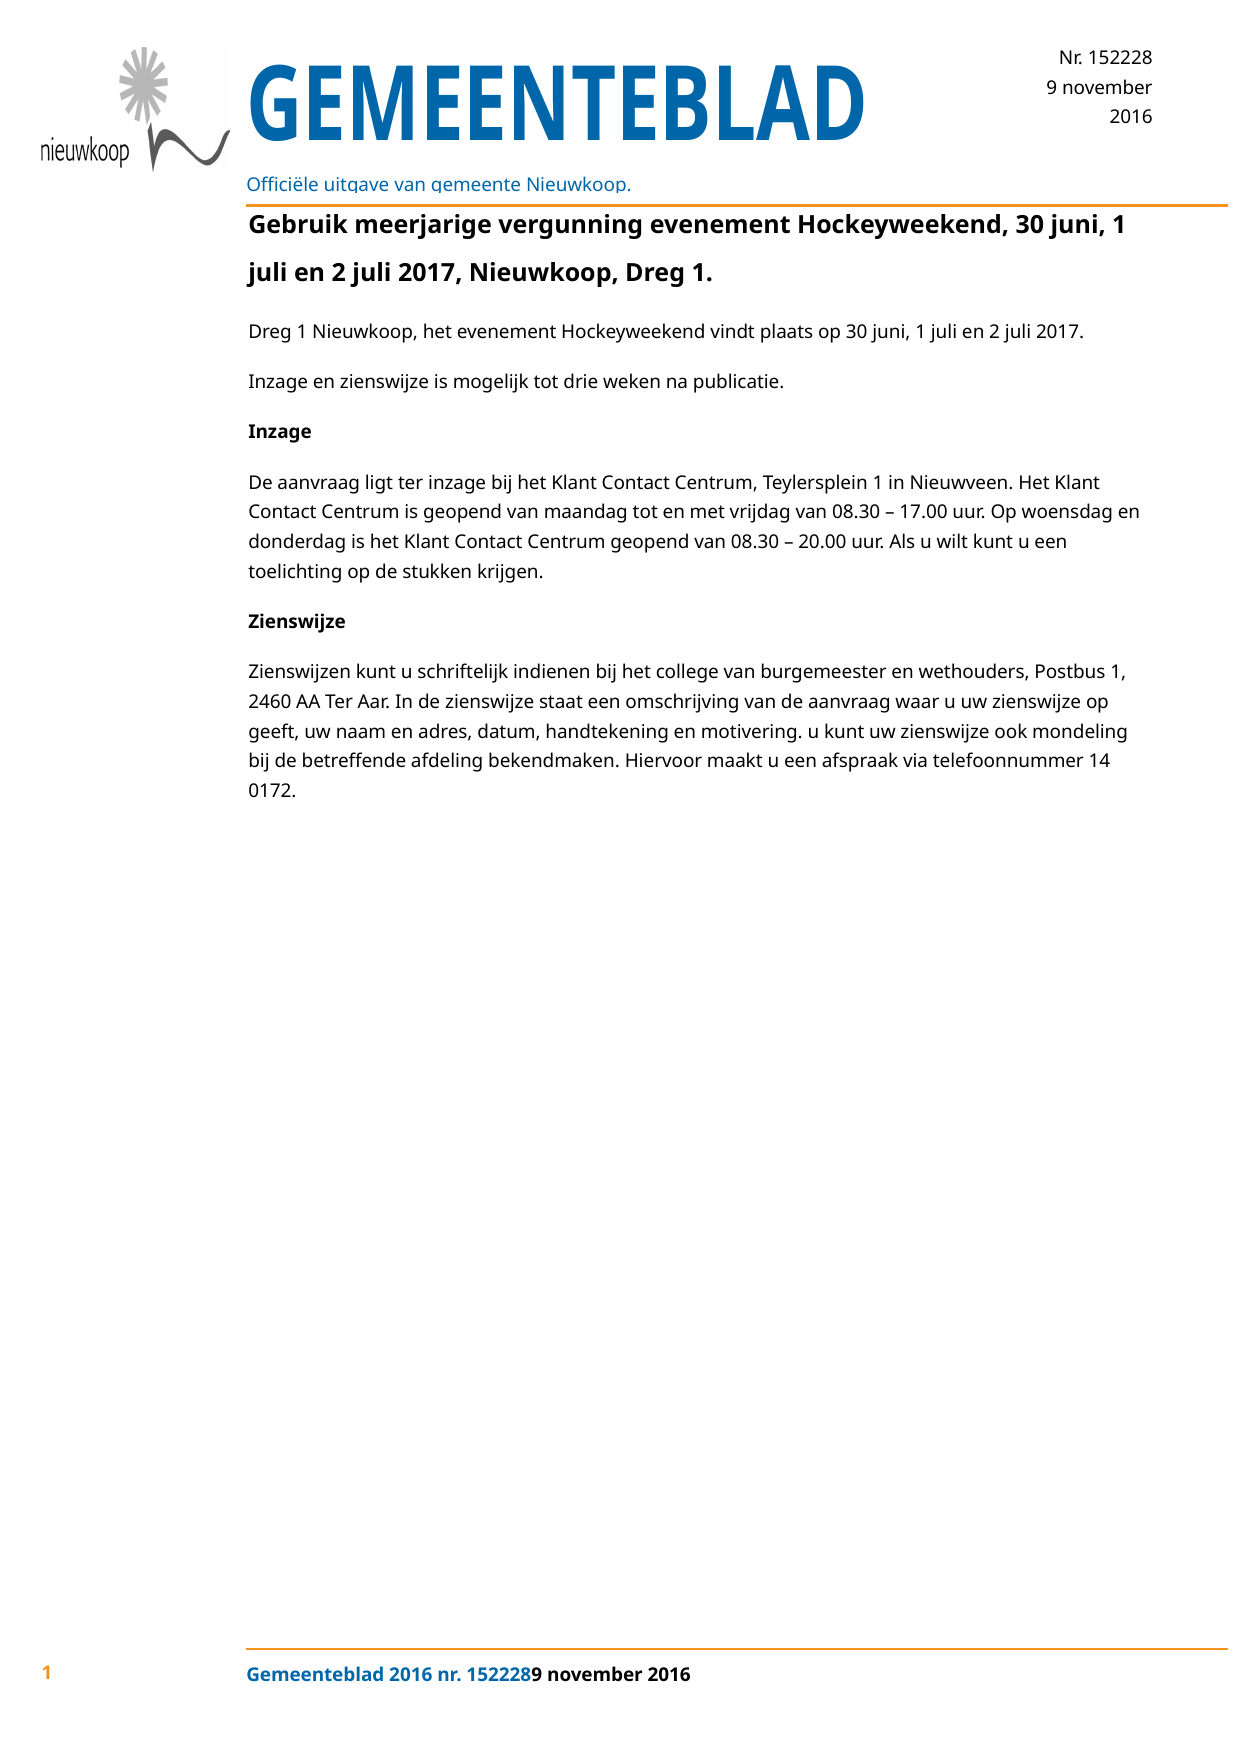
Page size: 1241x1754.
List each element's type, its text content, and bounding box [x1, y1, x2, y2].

text Zienswijze [248, 608, 1152, 634]
picture [41, 47, 231, 172]
text Inzage [248, 419, 1152, 444]
text Inzage en zienswijze is mogelijk tot drie weken na publicatie. [248, 368, 1152, 394]
text De aanvraag ligt ter inzage bij het Klant Contact Centrum, Teylersplein 1 in Nieuwveen. Het Klant Contact Centrum is geopend van maandag tot en met vrijdag van 08.30 – 17.00 uur. Op woensdag en donderdag is het Klant Contact Centrum geopend van 08.30 – 20.00 uur. Als u wilt kunt u een toelichting op de stukken krijgen. [248, 469, 1152, 584]
text Zienswijzen kunt u schriftelijk indienen bij het college van burgemeester en wethouders, Postbus 1, 2460 AA Ter Aar. In de zienswijze staat een omschrijving van de aanvraag waar u uw zienswijze op geeft, uw naam en adres, datum, handtekening en motivering. u kunt uw zienswijze ook mondeling bij de betreffende afdeling bekendmaken. Hiervoor maakt u een afspraak via telefoonnummer 14 0172. [248, 659, 1152, 803]
text Dreg 1 Nieuwkoop, het evenement Hockeyweekend vindt plaats op 30 juni, 1 juli en 2 juli 2017. [248, 318, 1152, 344]
text Gebruik meerjarige vergunning evenement Hockeyweekend, 30 juni, 1 juli en 2 juli 2017, Nieuwkoop, Dreg 1. [248, 207, 1152, 288]
